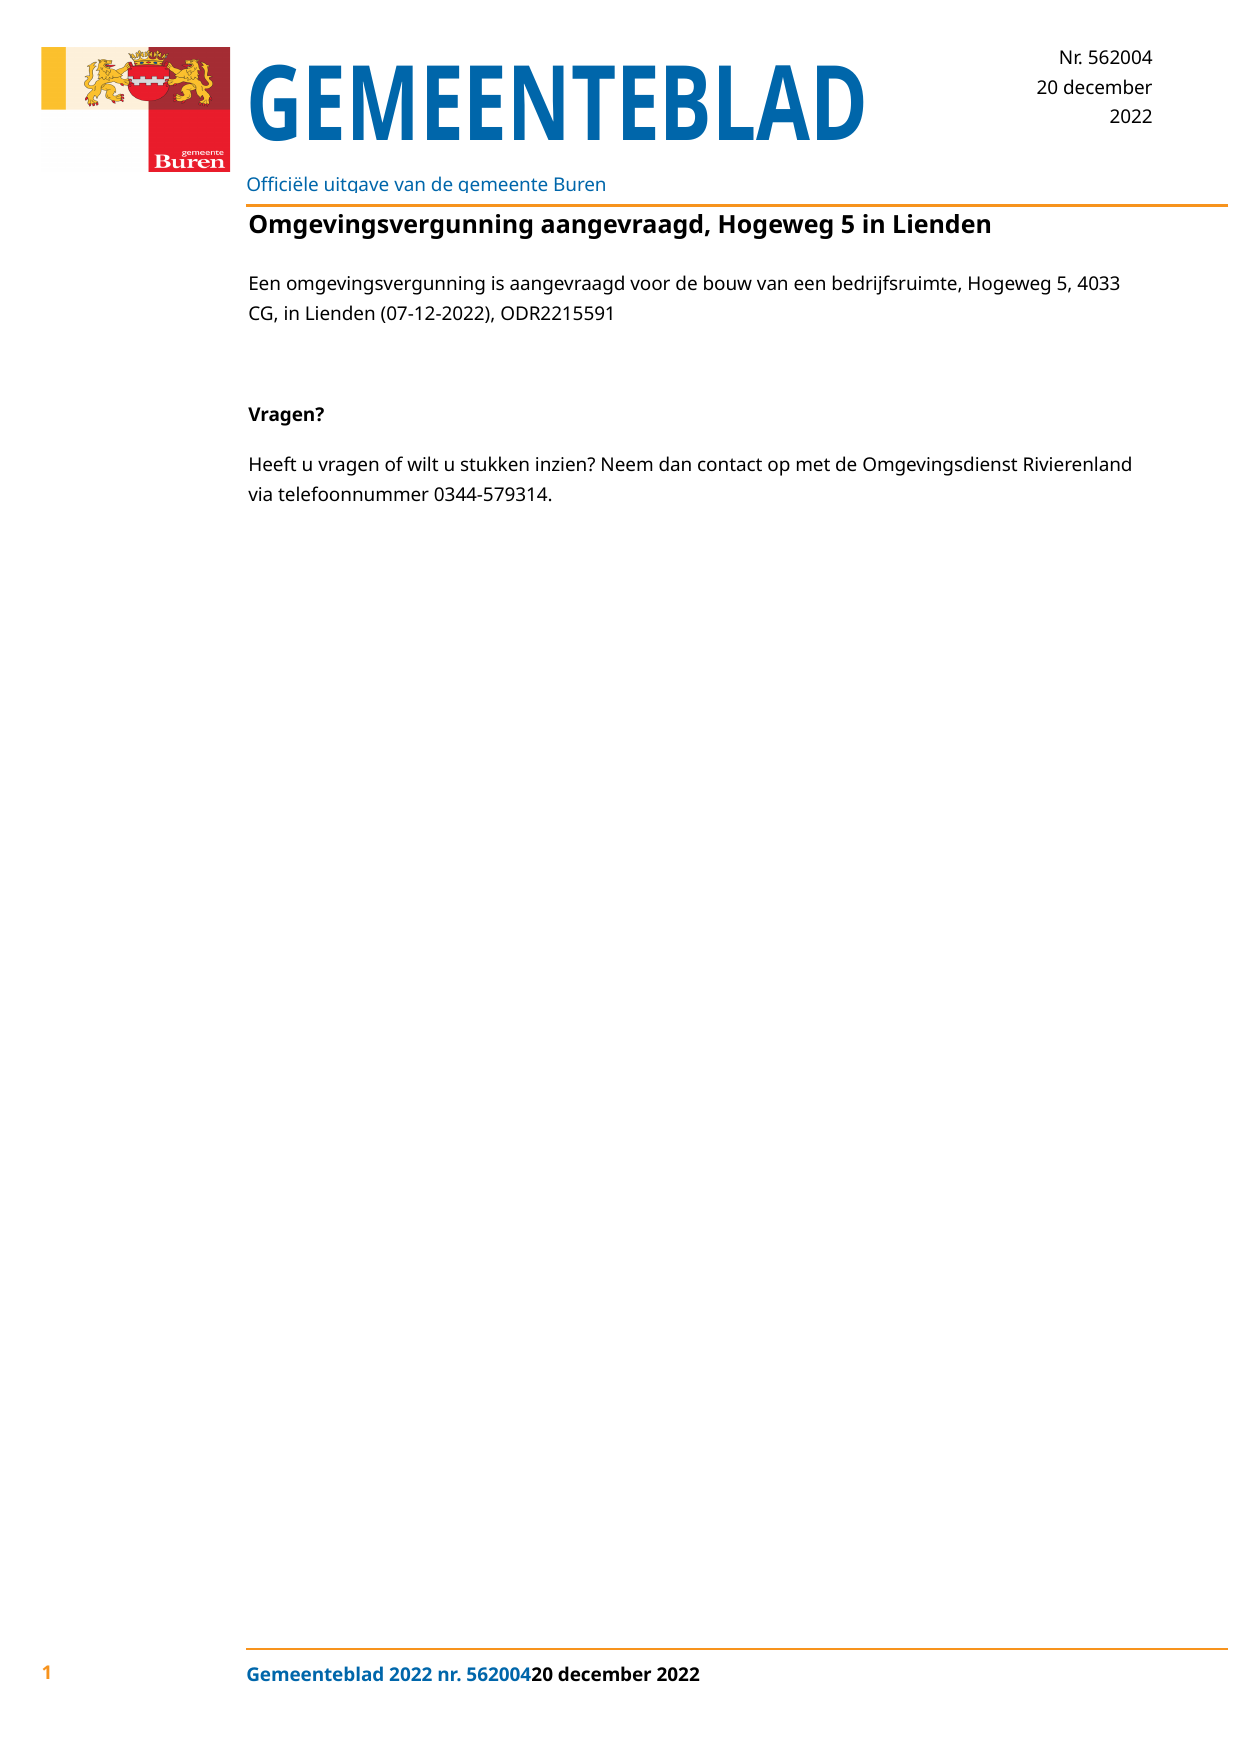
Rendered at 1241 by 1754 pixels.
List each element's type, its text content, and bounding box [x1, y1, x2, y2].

text Heeft u vragen of wilt u stukken inzien? Neem dan contact op met de Omgevingsdienst Rivierenland via telefoonnummer 0344-579314. [248, 451, 1152, 506]
text Een omgevingsvergunning is aangevraagd voor de bouw van een bedrijfsruimte, Hogeweg 5, 4033 CG, in Lienden (07-12-2022), ODR2215591 [248, 270, 1152, 326]
text Omgevingsvergunning aangevraagd, Hogeweg 5 in Lienden [248, 207, 1152, 241]
picture [41, 47, 231, 172]
text Vragen? [248, 401, 1152, 426]
